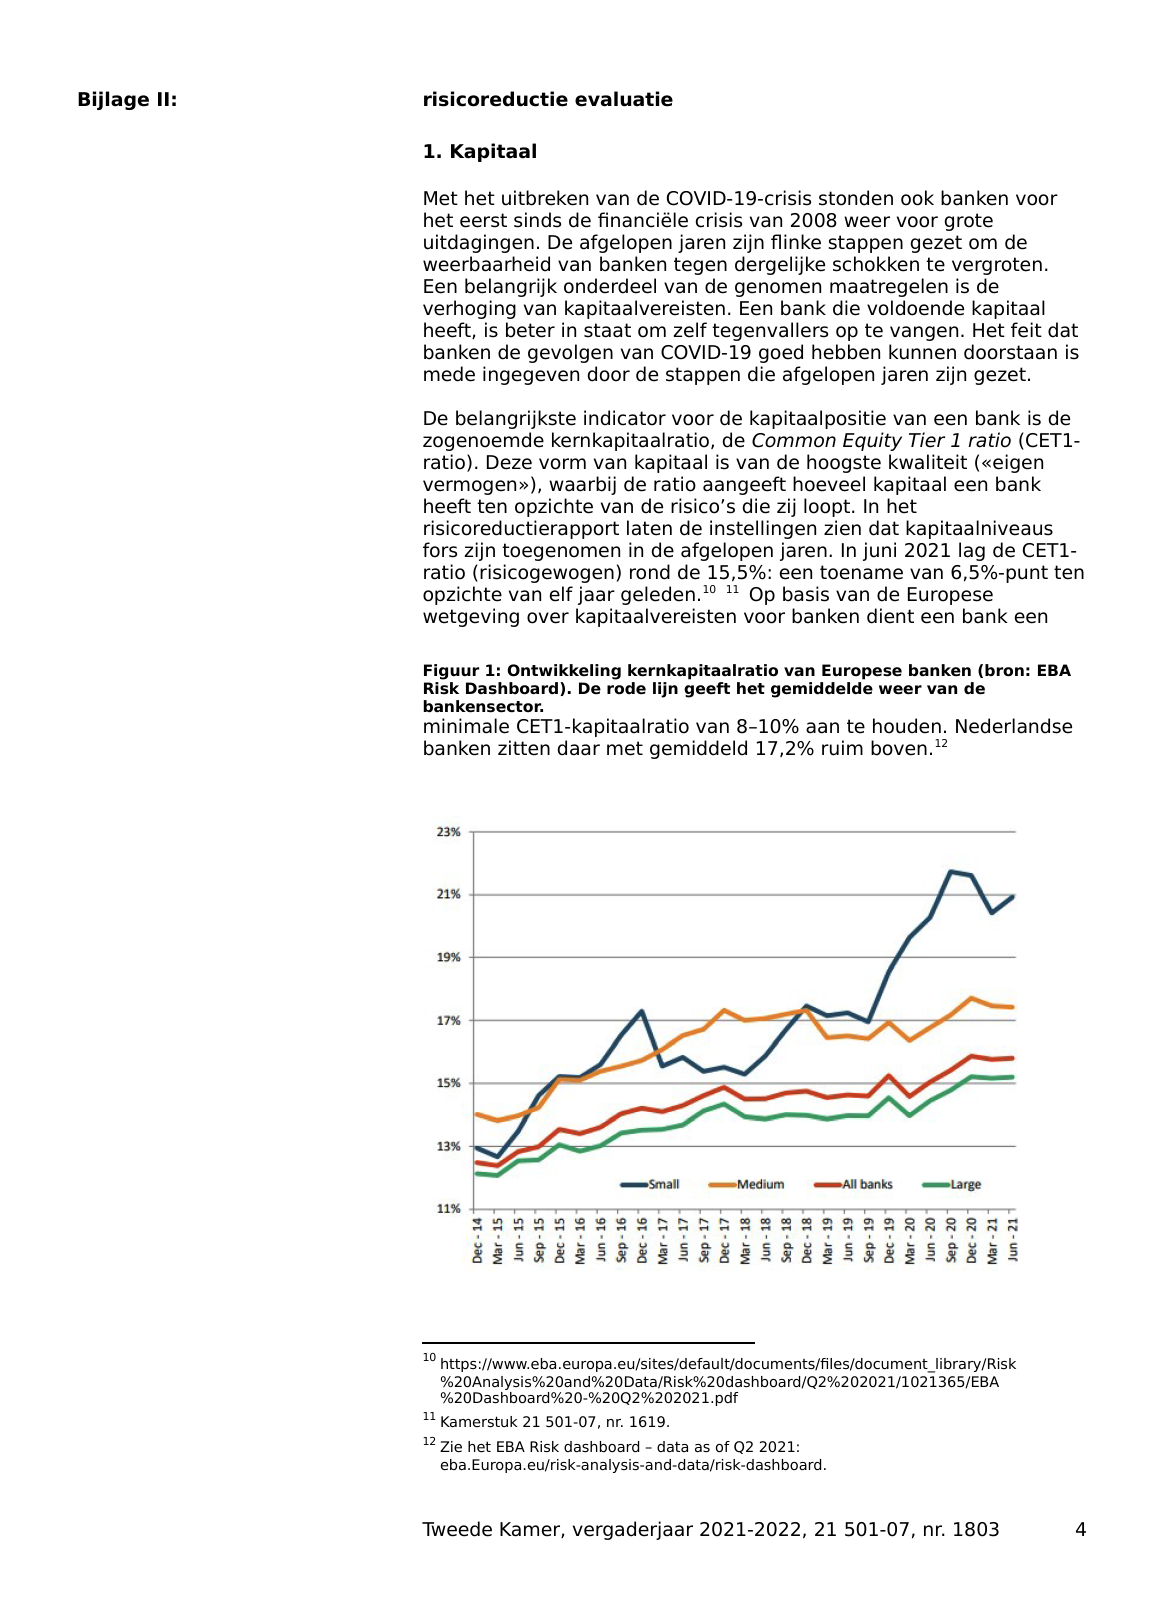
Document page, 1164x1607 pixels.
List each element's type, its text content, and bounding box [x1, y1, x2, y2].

text Zie het EBA Risk dashboard – data as of Q2 2021: eba.Europa.eu/risk-analysis-and-data/risk-dashboard. [422, 1435, 1087, 1474]
text Figuur 1: Ontwikkeling kernkapitaalratio van Europese banken (bron: EBA Risk Dashboard). De rode lijn geeft het gemiddelde weer van de bankensector. [422, 662, 1072, 716]
text Kamerstuk 21 501-07, nr. 1619. [422, 1410, 1087, 1432]
subtitle Bijlage II: risicoreductie evaluatie [77, 89, 1087, 111]
picture [422, 815, 1072, 1271]
text De belangrijkste indicator voor de kapitaalpositie van een bank is de zogenoemde kernkapitaalratio, de Common Equity Tier 1 ratio (CET1-ratio). Deze vorm van kapitaal is van de hoogste kwaliteit («eigen vermogen»), waarbij de ratio aangeeft hoeveel kapitaal een bank heeft ten opzichte van de risico’s die zij loopt. In het risicoreductierapport laten de instellingen zien dat kapitaalniveaus fors zijn toegenomen in de afgelopen jaren. In juni 2021 lag de CET1-ratio (risicogewogen) rond de 15,5%: een toename van 6,5%-punt ten opzichte van elf jaar geleden. Op basis van de Europese wetgeving over kapitaalvereisten voor banken dient een bank een minimale CET1-kapitaalratio van 8–10% aan te houden. Nederlandse banken zitten daar met gemiddeld 17,2% ruim boven. [422, 408, 1087, 760]
text Met het uitbreken van de COVID-19-crisis stonden ook banken voor het eerst sinds de financiële crisis van 2008 weer voor grote uitdagingen. De afgelopen jaren zijn flinke stappen gezet om de weerbaarheid van banken tegen dergelijke schokken te vergroten. Een belangrijk onderdeel van de genomen maatregelen is de verhoging van kapitaalvereisten. Een bank die voldoende kapitaal heeft, is beter in staat om zelf tegenvallers op te vangen. Het feit dat banken de gevolgen van COVID-19 goed hebben kunnen doorstaan is mede ingegeven door de stappen die afgelopen jaren zijn gezet. [422, 188, 1087, 386]
subtitle 1. Kapitaal [422, 141, 1087, 163]
text https://www.eba.europa.eu/sites/default/documents/files/document_library/Risk%20Analysis%20and%20Data/Risk%20dashboard/Q2%202021/1021365/EBA%20Dashboard%20-%20Q2%202021.pdf [422, 1352, 1087, 1407]
